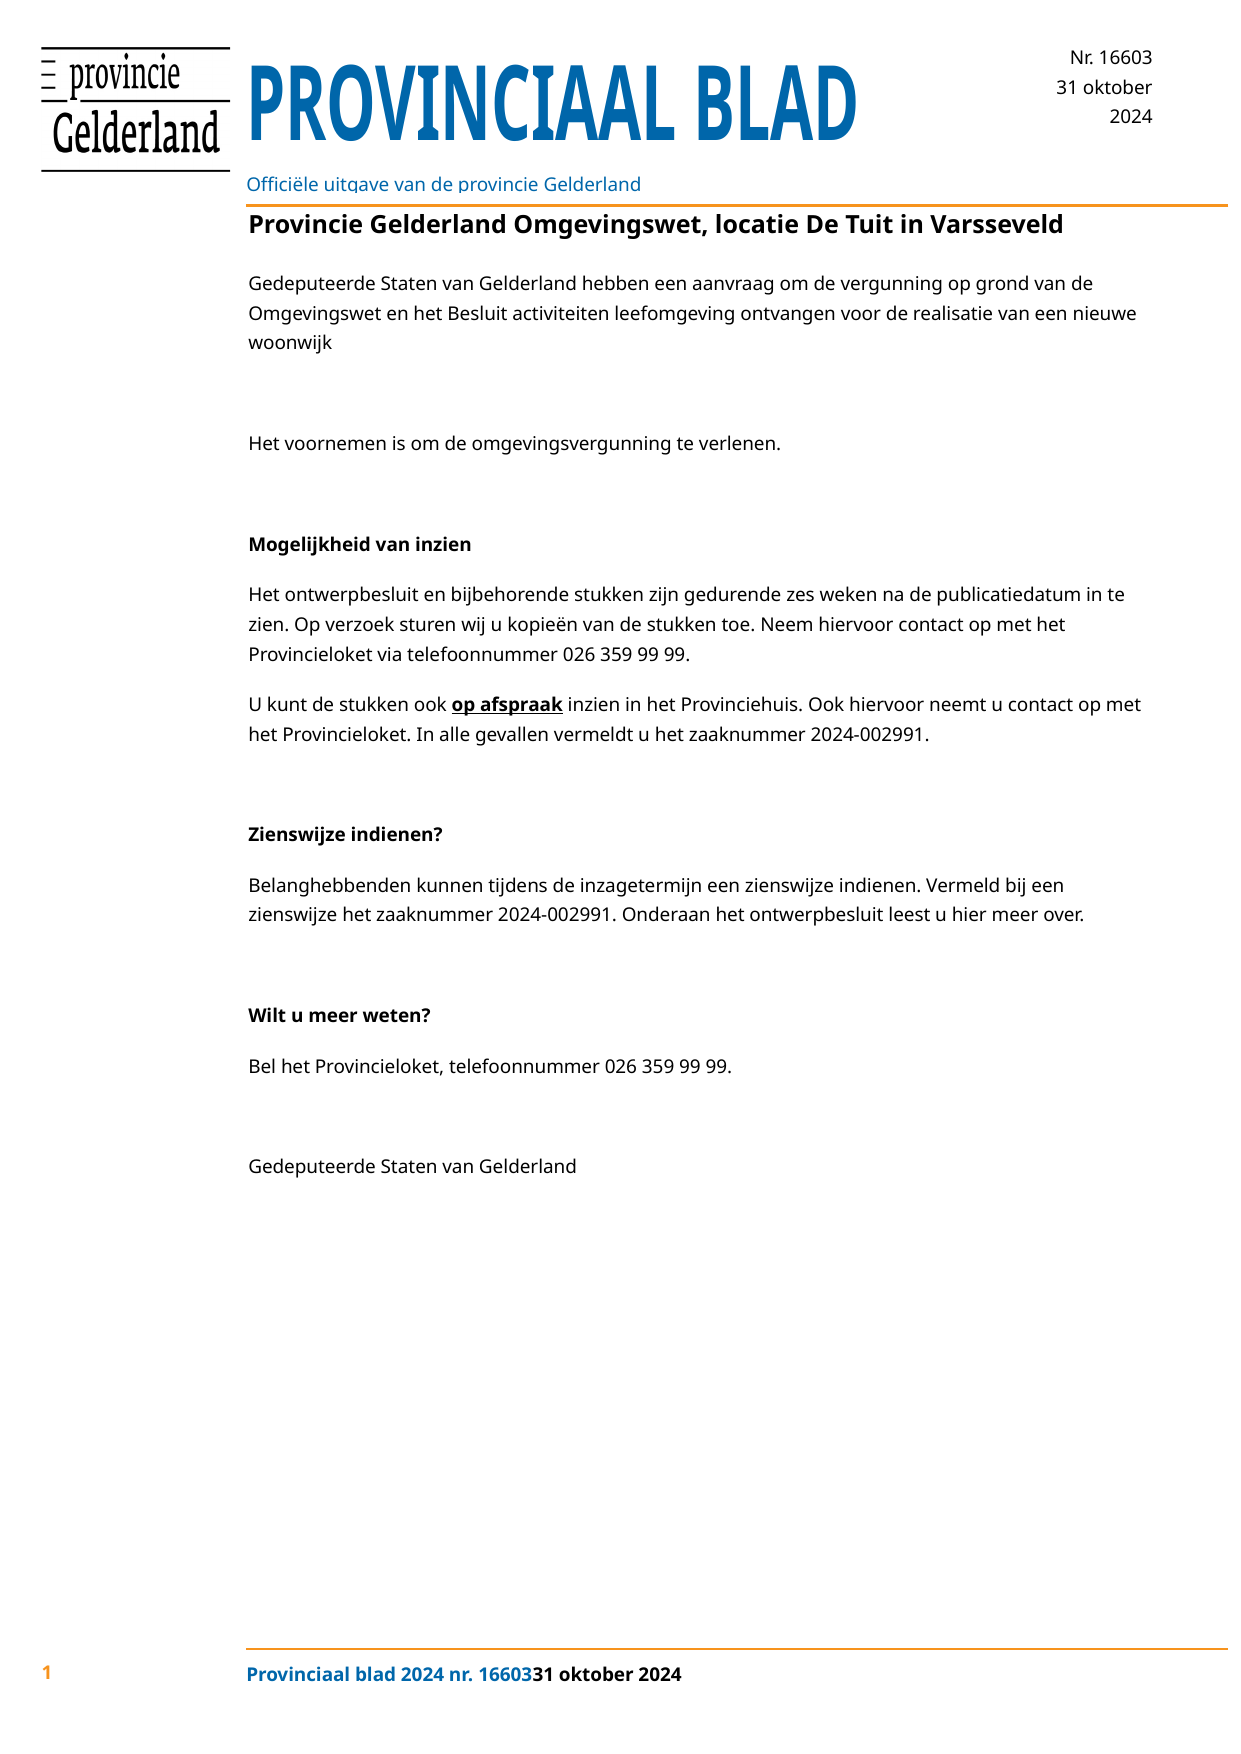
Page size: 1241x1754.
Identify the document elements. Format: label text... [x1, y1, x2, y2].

text Mogelijkheid van inzien [248, 531, 1152, 557]
text Gedeputeerde Staten van Gelderland [248, 1154, 1152, 1179]
text Het ontwerpbesluit en bijbehorende stukken zijn gedurende zes weken na de publicatiedatum in te zien. Op verzoek sturen wij u kopieën van de stukken toe. Neem hiervoor contact op met het Provincieloket via telefoonnummer 026 359 99 99. [248, 582, 1152, 666]
picture [41, 47, 231, 172]
text Gedeputeerde Staten van Gelderland hebben een aanvraag om de vergunning op grond van de Omgevingswet en het Besluit activiteiten leefomgeving ontvangen voor de realisatie van een nieuwe woonwijk [248, 270, 1152, 355]
text Het voornemen is om de omgevingsvergunning te verlenen. [248, 430, 1152, 456]
text U kunt de stukken ook op afspraak inzien in het Provinciehuis. Ook hiervoor neemt u contact op met het Provincieloket. In alle gevallen vermeldt u het zaaknummer 2024-002991. [248, 691, 1152, 746]
text Provincie Gelderland Omgevingswet, locatie De Tuit in Varsseveld [248, 207, 1152, 241]
text Belanghebbenden kunnen tijdens de inzagetermijn een zienswijze indienen. Vermeld bij een zienswijze het zaaknummer 2024-002991. Onderaan het ontwerpbesluit leest u hier meer over. [248, 872, 1152, 927]
text Bel het Provincieloket, telefoonnummer 026 359 99 99. [248, 1053, 1152, 1078]
text Wilt u meer weten? [248, 1002, 1152, 1028]
text Zienswijze indienen? [248, 822, 1152, 847]
